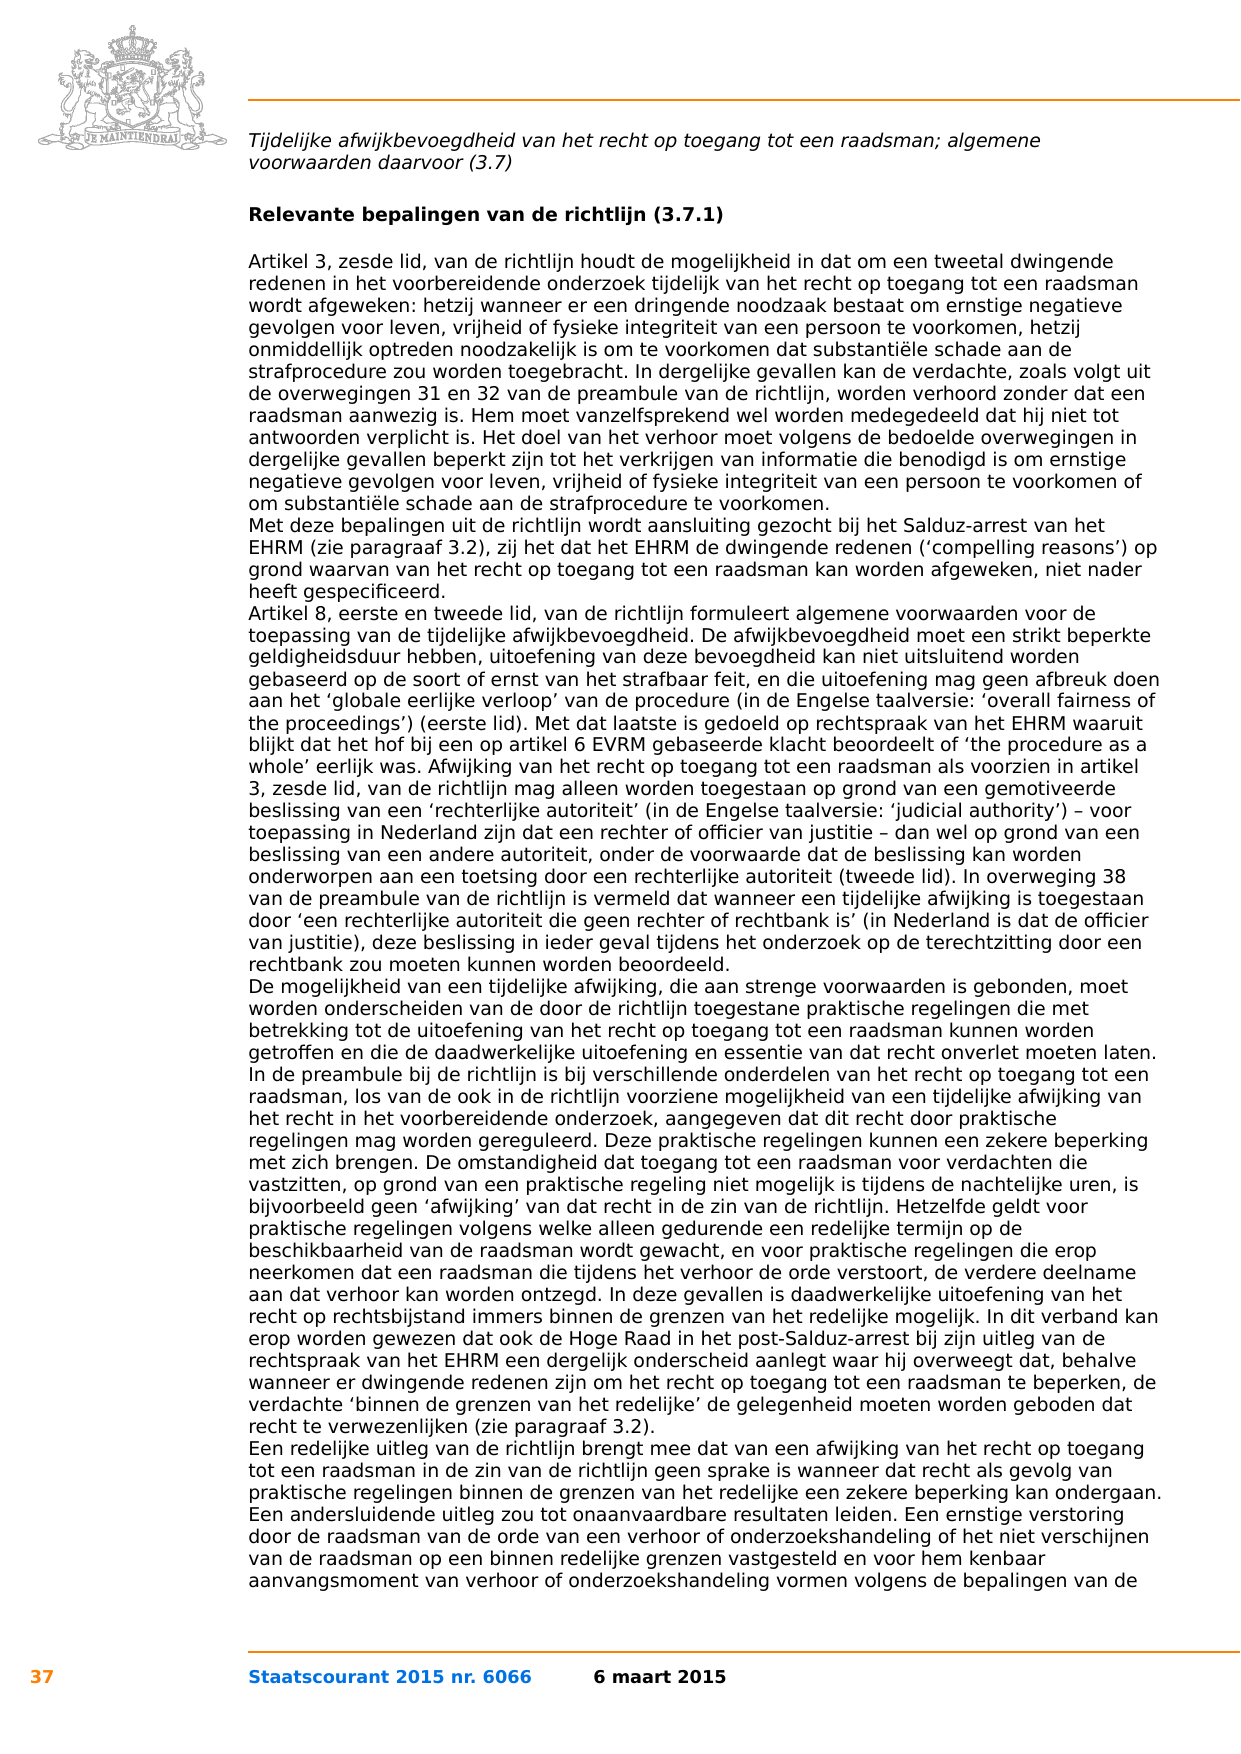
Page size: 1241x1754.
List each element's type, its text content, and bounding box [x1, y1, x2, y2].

text Met deze bepalingen uit de richtlijn wordt aansluiting gezocht bij het Salduz-arrest van het EHRM (zie paragraaf 3.2), zij het dat het EHRM de dwingende redenen (‘compelling reasons’) op grond waarvan van het recht op toegang tot een raadsman kan worden afgeweken, niet nader heeft gespecificeerd. [248, 514, 1163, 602]
text Een andersluidende uitleg zou tot onaanvaardbare resultaten leiden. Een ernstige verstoring door de raadsman van de orde van een verhoor of onderzoekshandeling of het niet verschijnen van de raadsman op een binnen redelijke grenzen vastgesteld en voor hem kenbaar aanvangsmoment van verhoor of onderzoekshandeling vormen volgens de bepalingen van de [248, 1504, 1163, 1592]
text Artikel 8, eerste en tweede lid, van de richtlijn formuleert algemene voorwaarden voor de toepassing van de tijdelijke afwijkbevoegdheid. De afwijkbevoegdheid moet een strikt beperkte geldigheidsduur hebben, uitoefening van deze bevoegdheid kan niet uitsluitend worden gebaseerd op de soort of ernst van het strafbaar feit, en die uitoefening mag geen afbreuk doen aan het ‘globale eerlijke verloop’ van de procedure (in de Engelse taalversie: ‘overall fairness of the proceedings’) (eerste lid). Met dat laatste is gedoeld op rechtspraak van het EHRM waaruit blijkt dat het hof bij een op artikel 6 EVRM gebaseerde klacht beoordeelt of ‘the procedure as a whole’ eerlijk was. Afwijking van het recht op toegang tot een raadsman als voorzien in artikel 3, zesde lid, van de richtlijn mag alleen worden toegestaan op grond van een gemotiveerde beslissing van een ‘rechterlijke autoriteit’ (in de Engelse taalversie: ‘judicial authority’) – voor toepassing in Nederland zijn dat een rechter of officier van justitie – dan wel op grond van een beslissing van een andere autoriteit, onder de voorwaarde dat de beslissing kan worden onderworpen aan een toetsing door een rechterlijke autoriteit (tweede lid). In overweging 38 van de preambule van de richtlijn is vermeld dat wanneer een tijdelijke afwijking is toegestaan door ‘een rechterlijke autoriteit die geen rechter of rechtbank is’ (in Nederland is dat de officier van justitie), deze beslissing in ieder geval tijdens het onderzoek op de terechtzitting door een rechtbank zou moeten kunnen worden beoordeeld. [248, 602, 1163, 976]
text Artikel 3, zesde lid, van de richtlijn houdt de mogelijkheid in dat om een tweetal dwingende redenen in het voorbereidende onderzoek tijdelijk van het recht op toegang tot een raadsman wordt afgeweken: hetzij wanneer er een dringende noodzaak bestaat om ernstige negatieve gevolgen voor leven, vrijheid of fysieke integriteit van een persoon te voorkomen, hetzij onmiddellijk optreden noodzakelijk is om te voorkomen dat substantiële schade aan de strafprocedure zou worden toegebracht. In dergelijke gevallen kan de verdachte, zoals volgt uit de overwegingen 31 en 32 van de preambule van de richtlijn, worden verhoord zonder dat een raadsman aanwezig is. Hem moet vanzelfsprekend wel worden medegedeeld dat hij niet tot antwoorden verplicht is. Het doel van het verhoor moet volgens de bedoelde overwegingen in dergelijke gevallen beperkt zijn tot het verkrijgen van informatie die benodigd is om ernstige negatieve gevolgen voor leven, vrijheid of fysieke integriteit van een persoon te voorkomen of om substantiële schade aan de strafprocedure te voorkomen. [248, 251, 1163, 514]
text Een redelijke uitleg van de richtlijn brengt mee dat van een afwijking van het recht op toegang tot een raadsman in de zin van de richtlijn geen sprake is wanneer dat recht als gevolg van praktische regelingen binnen de grenzen van het redelijke een zekere beperking kan ondergaan. [248, 1438, 1163, 1504]
text De mogelijkheid van een tijdelijke afwijking, die aan strenge voorwaarden is gebonden, moet worden onderscheiden van de door de richtlijn toegestane praktische regelingen die met betrekking tot de uitoefening van het recht op toegang tot een raadsman kunnen worden getroffen en die de daadwerkelijke uitoefening en essentie van dat recht onverlet moeten laten. In de preambule bij de richtlijn is bij verschillende onderdelen van het recht op toegang tot een raadsman, los van de ook in de richtlijn voorziene mogelijkheid van een tijdelijke afwijking van het recht in het voorbereidende onderzoek, aangegeven dat dit recht door praktische regelingen mag worden gereguleerd. Deze praktische regelingen kunnen een zekere beperking met zich brengen. De omstandigheid dat toegang tot een raadsman voor verdachten die vastzitten, op grond van een praktische regeling niet mogelijk is tijdens de nachtelijke uren, is bijvoorbeeld geen ‘afwijking’ van dat recht in de zin van de richtlijn. Hetzelfde geldt voor praktische regelingen volgens welke alleen gedurende een redelijke termijn op de beschikbaarheid van de raadsman wordt gewacht, en voor praktische regelingen die erop neerkomen dat een raadsman die tijdens het verhoor de orde verstoort, de verdere deelname aan dat verhoor kan worden ontzegd. In deze gevallen is daadwerkelijke uitoefening van het recht op rechtsbijstand immers binnen de grenzen van het redelijke mogelijk. In dit verband kan erop worden gewezen dat ook de Hoge Raad in het post-Salduz-arrest bij zijn uitleg van de rechtspraak van het EHRM een dergelijk onderscheid aanlegt waar hij overweegt dat, behalve wanneer er dwingende redenen zijn om het recht op toegang tot een raadsman te beperken, de verdachte ‘binnen de grenzen van het redelijke’ de gelegenheid moeten worden geboden dat recht te verwezenlijken (zie paragraaf 3.2). [248, 976, 1163, 1438]
subtitle Relevante bepalingen van de richtlijn (3.7.1) [248, 204, 1163, 226]
picture [38, 25, 227, 150]
subtitle Tijdelijke afwijkbevoegdheid van het recht op toegang tot een raadsman; algemene voorwaarden daarvoor (3.7) [248, 130, 1163, 174]
